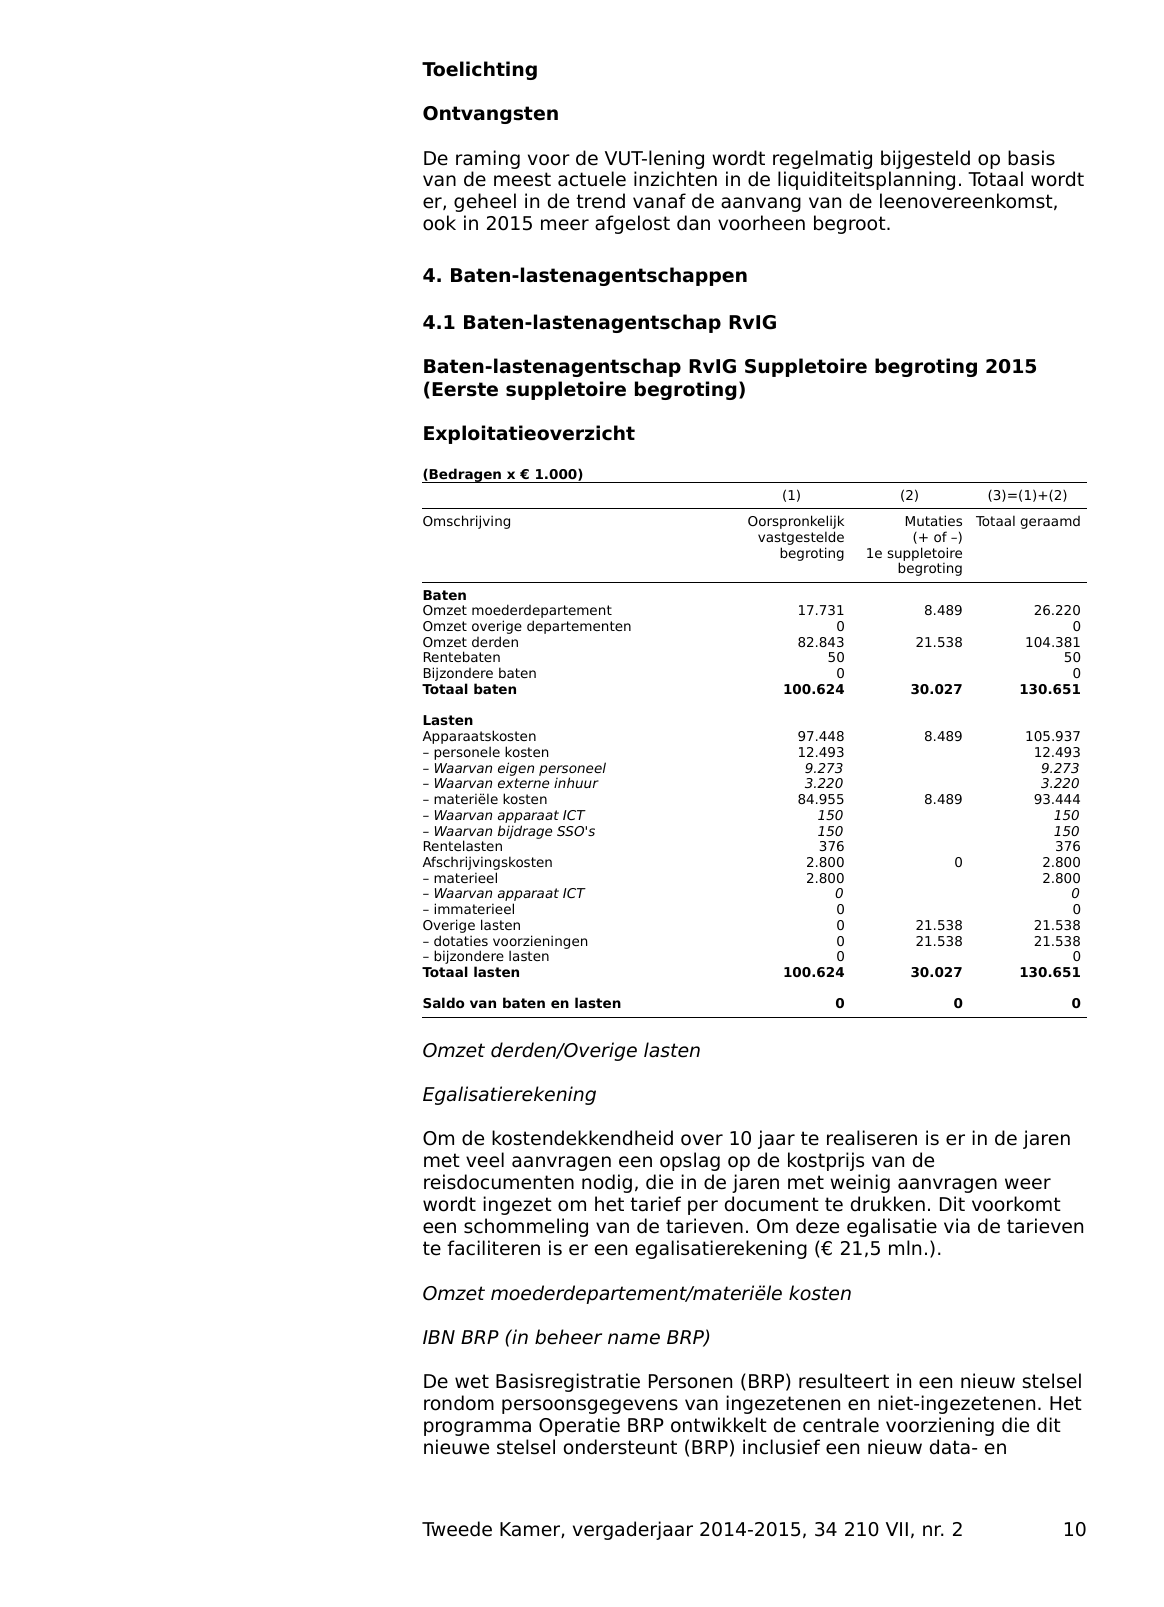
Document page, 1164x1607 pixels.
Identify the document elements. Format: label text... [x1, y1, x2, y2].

table_cell 9.273 [969, 760, 1087, 776]
table_cell Bijzondere baten [422, 666, 732, 682]
table_cell 0 [732, 949, 850, 965]
table_cell 376 [969, 839, 1087, 855]
table_cell [850, 745, 968, 760]
subtitle Toelichting [422, 59, 1087, 81]
table_cell 17.731 [732, 603, 850, 619]
table_cell 0 [732, 666, 850, 682]
table_cell 2.800 [732, 871, 850, 886]
subtitle IBN BRP (in beheer name BRP) [422, 1327, 1087, 1348]
table_cell [732, 713, 850, 729]
table_cell Apparaatskosten [422, 729, 732, 745]
subtitle 4. Baten-lastenagentschappen [422, 265, 1087, 287]
table_cell 21.538 [850, 918, 968, 933]
table_cell 82.843 [732, 635, 850, 650]
table_cell Omschrijving [422, 509, 732, 582]
subtitle Baten-lastenagentschap RvIG Suppletoire begroting 2015 (Eerste suppletoire begroting) [422, 356, 1087, 400]
subtitle Omzet derden/Overige lasten [422, 1040, 1087, 1062]
table_cell Lasten [422, 713, 732, 729]
table_cell [850, 902, 968, 918]
table_cell 21.538 [969, 934, 1087, 949]
table_cell [732, 698, 850, 713]
table_cell 0 [850, 855, 968, 871]
table_cell 0 [969, 886, 1087, 902]
table_cell 21.538 [969, 918, 1087, 933]
table_cell [850, 666, 968, 682]
table_cell Mutaties (+ of –) 1e suppletoire begroting [850, 509, 968, 582]
table_cell Omzet moederdepartement [422, 603, 732, 619]
table_cell 30.027 [850, 682, 968, 697]
table_cell 0 [969, 996, 1087, 1017]
table_cell [969, 698, 1087, 713]
table_cell – Waarvan externe inhuur [422, 776, 732, 792]
table_cell (2) [850, 483, 968, 508]
table_cell – Waarvan eigen personeel [422, 760, 732, 776]
table_cell [850, 981, 968, 996]
subtitle 4.1 Baten-lastenagentschap RvIG [422, 312, 1087, 334]
table_cell 104.381 [969, 635, 1087, 650]
table_cell 3.220 [969, 776, 1087, 792]
table_cell 0 [732, 918, 850, 933]
text De wet Basisregistratie Personen (BRP) resulteert in een nieuw stelsel rondom persoonsgegevens van ingezetenen en niet-ingezetenen. Het programma Operatie BRP ontwikkelt de centrale voorziening die dit nieuwe stelsel ondersteunt (BRP) inclusief een nieuw data- en [422, 1371, 1087, 1459]
text Exploitatieoverzicht [422, 423, 1087, 444]
table_cell – immaterieel [422, 902, 732, 918]
table_cell [850, 871, 968, 886]
table_cell 9.273 [732, 760, 850, 776]
text De raming voor de VUT-lening wordt regelmatig bijgesteld op basis van de meest actuele inzichten in de liquiditeitsplanning. Totaal wordt er, geheel in de trend vanaf de aanvang van de leenovereenkomst, ook in 2015 meer afgelost dan voorheen begroot. [422, 147, 1087, 235]
table_cell – materieel [422, 871, 732, 886]
table_cell 150 [732, 823, 850, 839]
table_cell – Waarvan apparaat ICT [422, 808, 732, 823]
table_cell 105.937 [969, 729, 1087, 745]
table_cell 0 [969, 619, 1087, 634]
table_cell Omzet overige departementen [422, 619, 732, 634]
table_cell [422, 981, 732, 996]
table_cell [850, 839, 968, 855]
table_cell 0 [969, 666, 1087, 682]
table_cell [422, 698, 732, 713]
table_cell Totaal baten [422, 682, 732, 697]
table_cell 50 [969, 650, 1087, 666]
table_cell [850, 886, 968, 902]
table_cell 130.651 [969, 682, 1087, 697]
table_cell [850, 698, 968, 713]
table_cell – materiële kosten [422, 792, 732, 808]
table_cell [850, 650, 968, 666]
table_cell 93.444 [969, 792, 1087, 808]
table_cell Omzet derden [422, 635, 732, 650]
table_cell 150 [732, 808, 850, 823]
table_cell (3)=(1)+(2) [969, 483, 1087, 508]
table_cell [850, 808, 968, 823]
table_cell 0 [969, 902, 1087, 918]
table_cell 2.800 [732, 855, 850, 871]
table_cell (1) [732, 483, 850, 508]
table_cell 21.538 [850, 635, 968, 650]
table_cell Rentebaten [422, 650, 732, 666]
table_cell 12.493 [969, 745, 1087, 760]
table_cell 130.651 [969, 965, 1087, 981]
table_cell 8.489 [850, 603, 968, 619]
table_cell [850, 776, 968, 792]
table_cell 8.489 [850, 792, 968, 808]
table_cell Oorspronkelijk vastgestelde begroting [732, 509, 850, 582]
table_cell 0 [732, 619, 850, 634]
table_cell [850, 713, 968, 729]
table_cell – Waarvan bijdrage SSO's [422, 823, 732, 839]
table_cell [969, 583, 1087, 603]
table_cell [850, 949, 968, 965]
table_cell [732, 583, 850, 603]
table_cell [850, 583, 968, 603]
table_cell – Waarvan apparaat ICT [422, 886, 732, 902]
subtitle Egalisatierekening [422, 1084, 1087, 1106]
table_cell 0 [732, 886, 850, 902]
table_cell 30.027 [850, 965, 968, 981]
table_cell [969, 981, 1087, 996]
table_cell 0 [732, 934, 850, 949]
table_cell – personele kosten [422, 745, 732, 760]
table_cell 3.220 [732, 776, 850, 792]
table_cell – dotaties voorzieningen [422, 934, 732, 949]
table_cell 50 [732, 650, 850, 666]
table_cell 0 [732, 902, 850, 918]
table_cell 0 [850, 996, 968, 1017]
table_header (Bedragen x € 1.000) [422, 466, 1087, 482]
table_cell 150 [969, 808, 1087, 823]
table_cell Totaal lasten [422, 965, 732, 981]
table_cell [422, 483, 732, 508]
table_cell [850, 823, 968, 839]
table_cell 8.489 [850, 729, 968, 745]
table_cell 12.493 [732, 745, 850, 760]
table_cell 0 [732, 996, 850, 1017]
table_cell [850, 760, 968, 776]
table_cell Baten [422, 583, 732, 603]
table_cell 97.448 [732, 729, 850, 745]
table_cell 2.800 [969, 871, 1087, 886]
table_cell 0 [969, 949, 1087, 965]
table_cell Rentelasten [422, 839, 732, 855]
table_cell [969, 713, 1087, 729]
text Om de kostendekkendheid over 10 jaar te realiseren is er in de jaren met veel aanvragen een opslag op de kostprijs van de reisdocumenten nodig, die in de jaren met weinig aanvragen weer wordt ingezet om het tarief per document te drukken. Dit voorkomt een schommeling van de tarieven. Om deze egalisatie via de tarieven te faciliteren is er een egalisatierekening (€ 21,5 mln.). [422, 1128, 1087, 1260]
table_cell 26.220 [969, 603, 1087, 619]
table_cell 100.624 [732, 965, 850, 981]
subtitle Omzet moederdepartement/materiële kosten [422, 1282, 1087, 1304]
table_cell Overige lasten [422, 918, 732, 933]
table_cell 150 [969, 823, 1087, 839]
table_cell 21.538 [850, 934, 968, 949]
table_cell 376 [732, 839, 850, 855]
subtitle Ontvangsten [422, 103, 1087, 125]
table_cell Afschrijvingskosten [422, 855, 732, 871]
table_cell [850, 619, 968, 634]
table_cell Totaal geraamd [969, 509, 1087, 582]
table_cell 2.800 [969, 855, 1087, 871]
table_cell 84.955 [732, 792, 850, 808]
table_cell [732, 981, 850, 996]
table_cell Saldo van baten en lasten [422, 996, 732, 1017]
table_cell – bijzondere lasten [422, 949, 732, 965]
table_cell 100.624 [732, 682, 850, 697]
